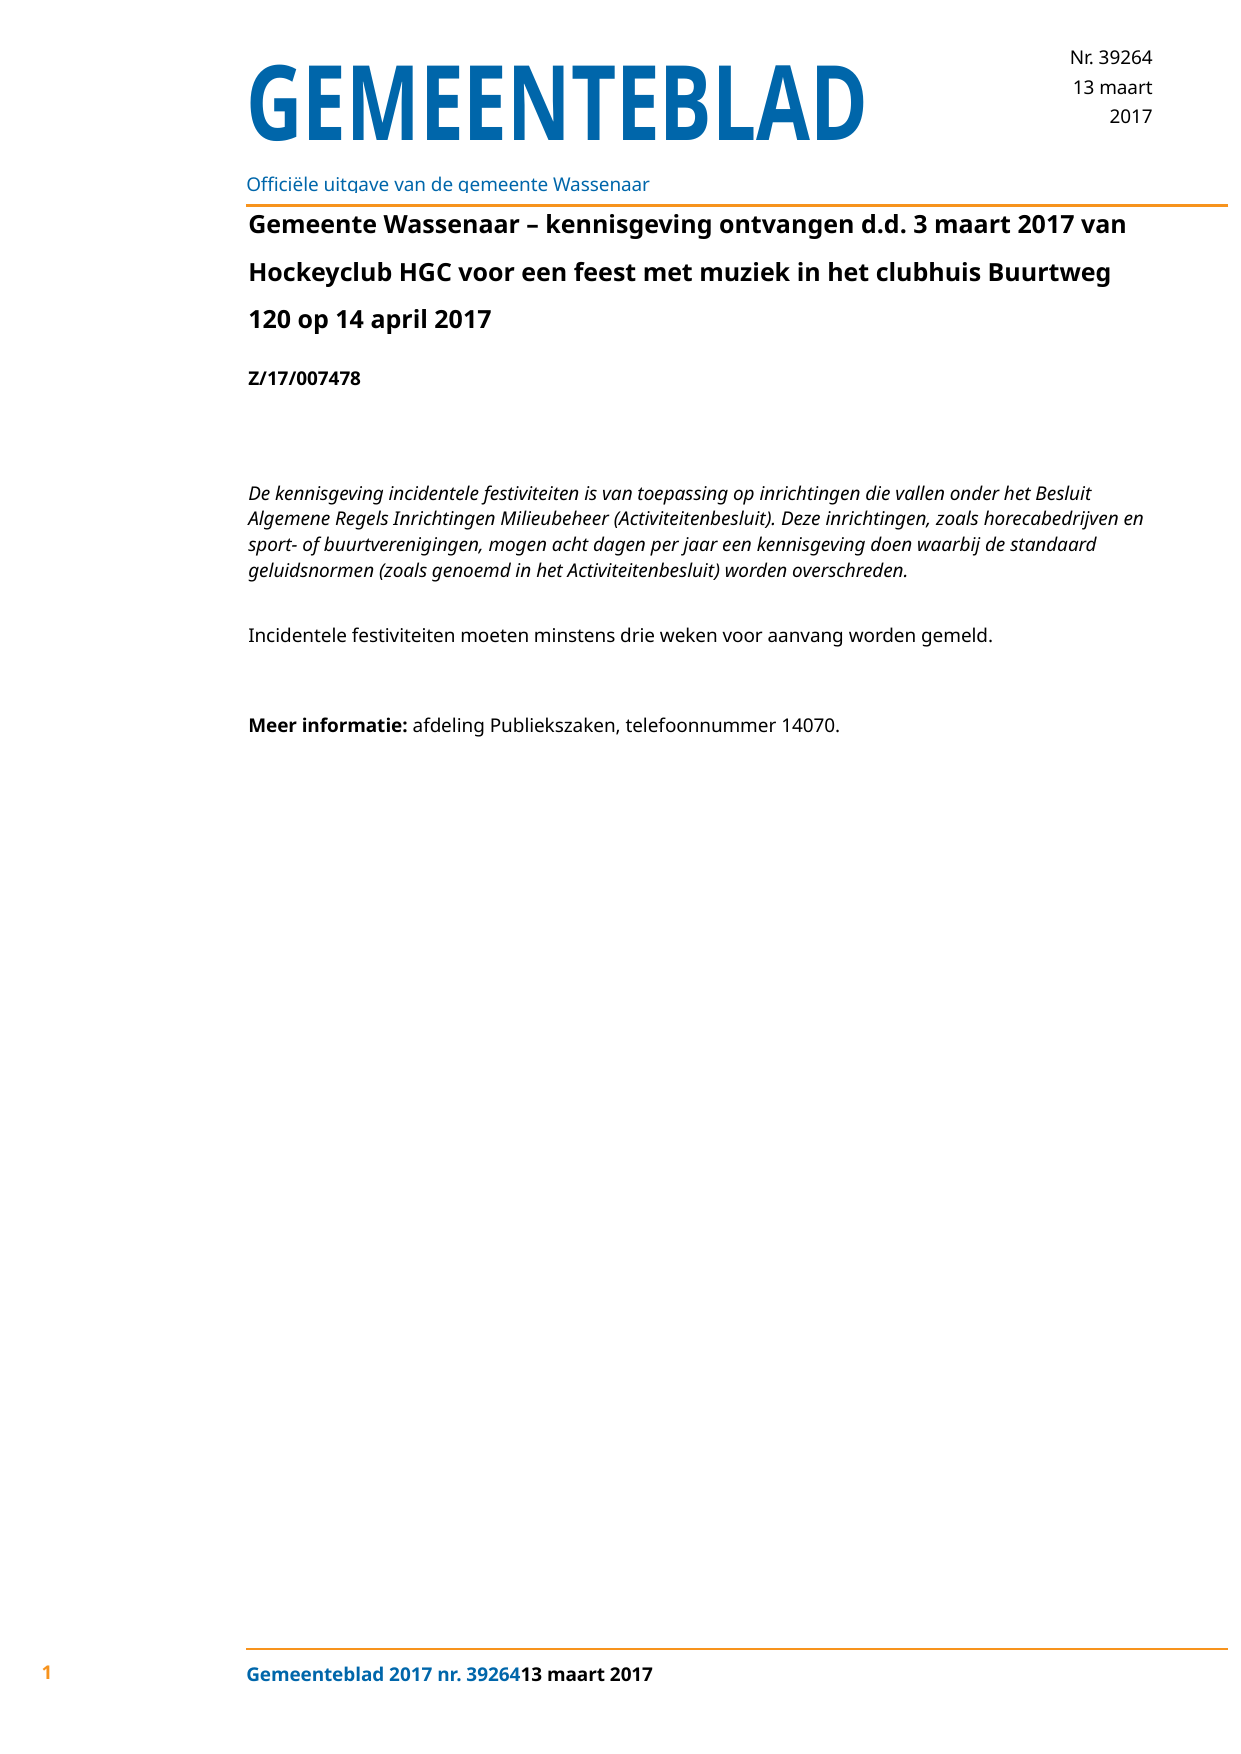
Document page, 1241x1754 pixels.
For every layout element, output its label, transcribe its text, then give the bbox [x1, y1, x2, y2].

text Gemeente Wassenaar – kennisgeving ontvangen d.d. 3 maart 2017 van Hockeyclub HGC voor een feest met muziek in het clubhuis Buurtweg 120 op 14 april 2017 [248, 207, 1152, 336]
text Meer informatie: afdeling Publiekszaken, telefoonnummer 14070. [248, 712, 1152, 737]
text Z/17/007478 [248, 366, 1152, 391]
text De kennisgeving incidentele festiviteiten is van toepassing op inrichtingen die vallen onder het Besluit Algemene Regels Inrichtingen Milieubeheer (Activiteitenbesluit). Deze inrichtingen, zoals horecabedrijven en sport- of buurtverenigingen, mogen acht dagen per jaar een kennisgeving doen waarbij de standaard geluidsnormen (zoals genoemd in het Activiteitenbesluit) worden overschreden. [248, 480, 1152, 583]
text Incidentele festiviteiten moeten minstens drie weken voor aanvang worden gemeld. [248, 622, 1152, 648]
picture [41, 47, 231, 172]
